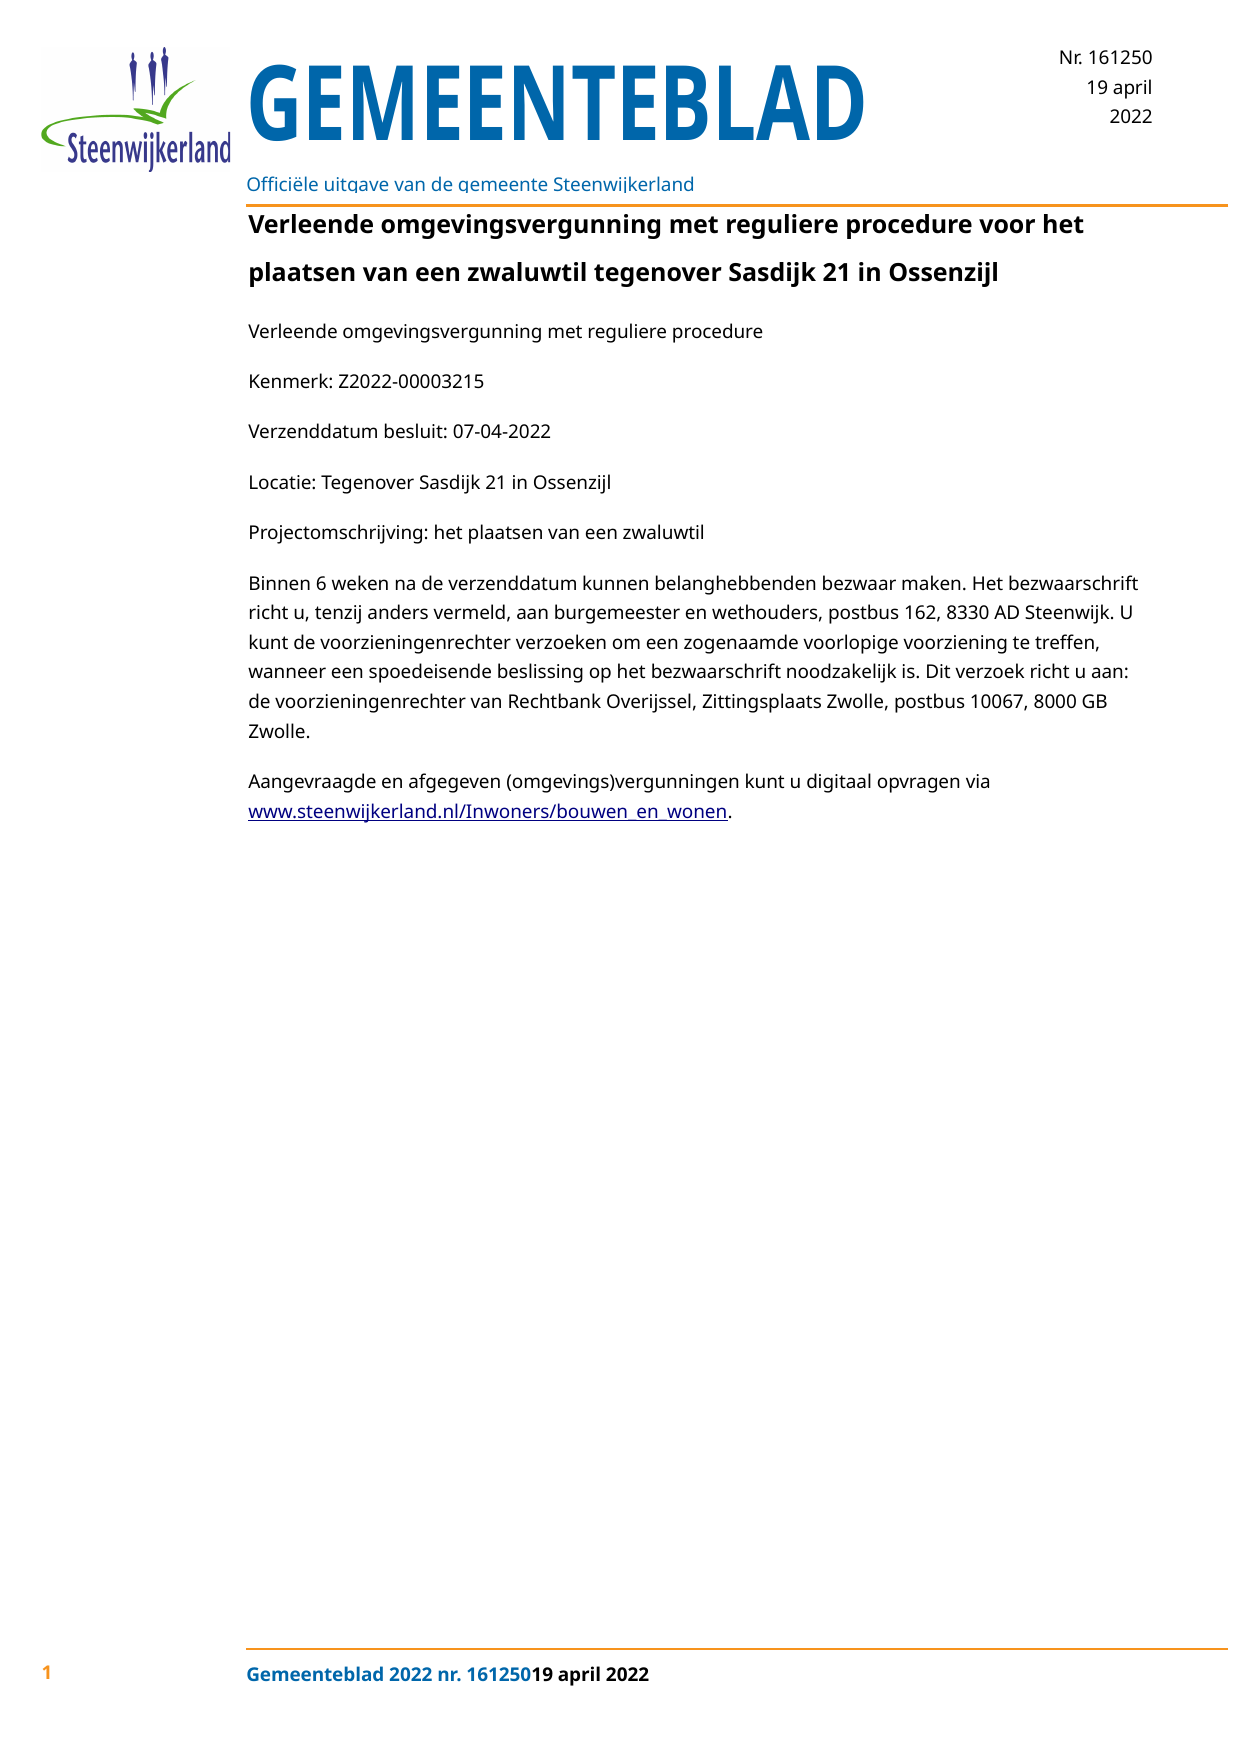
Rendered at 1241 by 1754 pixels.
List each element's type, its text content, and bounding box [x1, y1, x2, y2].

text Aangevraagde en afgegeven (omgevings)vergunningen kunt u digitaal opvragen via www.steenwijkerland.nl/Inwoners/bouwen_en_wonen. [248, 768, 1152, 824]
text Locatie: Tegenover Sasdijk 21 in Ossenzijl [248, 469, 1152, 495]
text Verzenddatum besluit: 07-04-2022 [248, 419, 1152, 444]
text Projectomschrijving: het plaatsen van een zwaluwtil [248, 519, 1152, 545]
text Binnen 6 weken na de verzenddatum kunnen belanghebbenden bezwaar maken. Het bezwaarschrift richt u, tenzij anders vermeld, aan burgemeester en wethouders, postbus 162, 8330 AD Steenwijk. U kunt de voorzieningenrechter verzoeken om een zogenaamde voorlopige voorziening te treffen, wanneer een spoedeisende beslissing op het bezwaarschrift noodzakelijk is. Dit verzoek richt u aan: de voorzieningenrechter van Rechtbank Overijssel, Zittingsplaats Zwolle, postbus 10067, 8000 GB Zwolle. [248, 570, 1152, 744]
text Kenmerk: Z2022-00003215 [248, 368, 1152, 394]
text Verleende omgevingsvergunning met reguliere procedure voor het plaatsen van een zwaluwtil tegenover Sasdijk 21 in Ossenzijl [248, 207, 1152, 288]
picture [41, 47, 231, 172]
text Verleende omgevingsvergunning met reguliere procedure [248, 318, 1152, 344]
